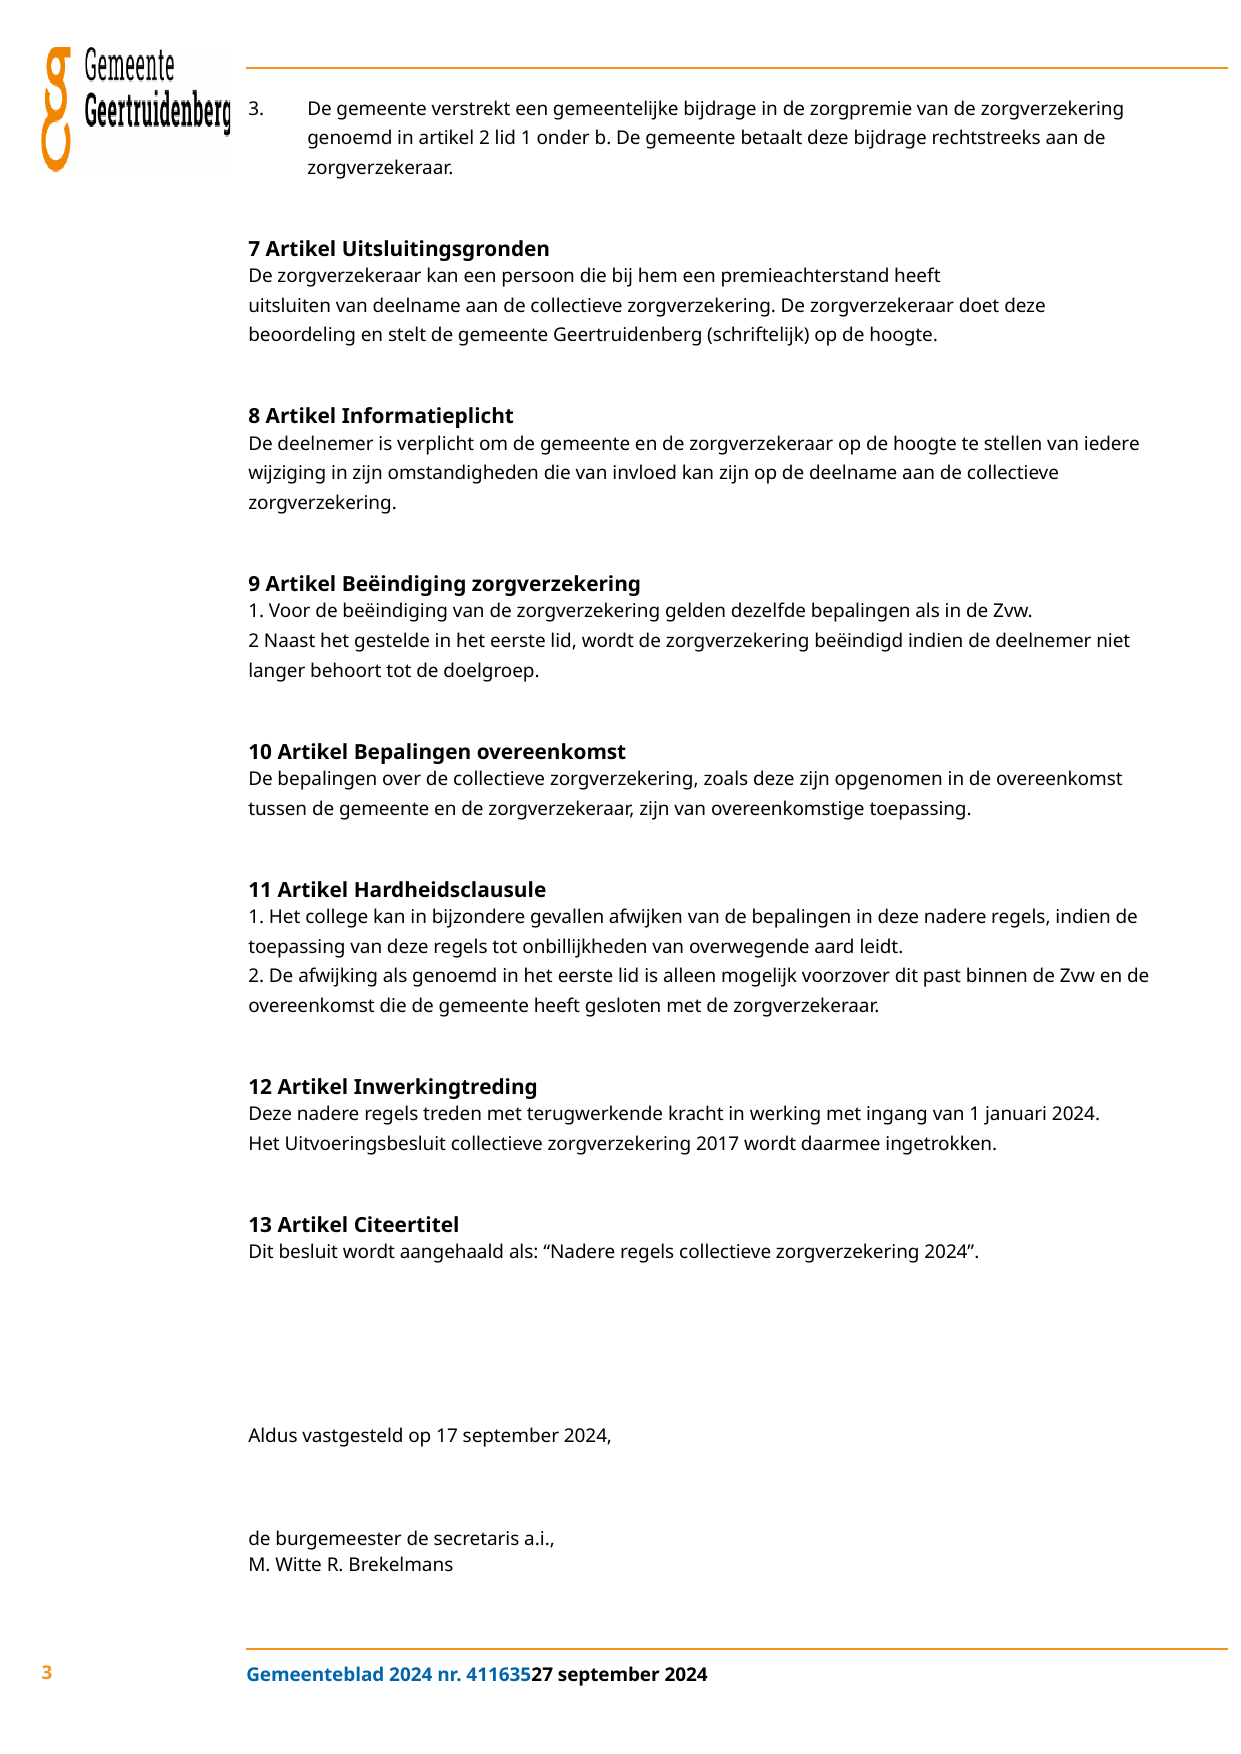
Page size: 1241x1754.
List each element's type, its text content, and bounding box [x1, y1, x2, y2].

text Dit besluit wordt aangehaald als: “Nadere regels collectieve zorgverzekering 2024”. [248, 1238, 1152, 1264]
text 2. De afwijking als genoemd in het eerste lid is alleen mogelijk voorzover dit past binnen de Zvw en de overeenkomst die de gemeente heeft gesloten met de zorgverzekeraar. [248, 962, 1152, 1018]
text De zorgverzekeraar kan een persoon die bij hem een premieachterstand heeft [248, 262, 1152, 288]
text de burgemeester de secretaris a.i., [248, 1525, 1152, 1551]
picture [41, 47, 231, 172]
text 11 Artikel Hardheidsclausule [248, 875, 1152, 903]
text 12 Artikel Inwerkingtreding [248, 1072, 1152, 1100]
text 9 Artikel Beëindiging zorgverzekering [248, 569, 1152, 598]
text Het Uitvoeringsbesluit collectieve zorgverzekering 2017 wordt daarmee ingetrokken. [248, 1130, 1152, 1156]
text 1. Voor de beëindiging van de zorgverzekering gelden dezelfde bepalingen als in de Zvw. [248, 598, 1152, 623]
text 7 Artikel Uitsluitingsgronden [248, 234, 1152, 262]
text 8 Artikel Informatieplicht [248, 402, 1152, 430]
text 2 Naast het gestelde in het eerste lid, wordt de zorgverzekering beëindigd indien de deelnemer niet langer behoort tot de doelgroep. [248, 627, 1152, 682]
text De bepalingen over de collectieve zorgverzekering, zoals deze zijn opgenomen in de overeenkomst tussen de gemeente en de zorgverzekeraar, zijn van overeenkomstige toepassing. [248, 765, 1152, 821]
text M. Witte R. Brekelmans [248, 1551, 1152, 1576]
text Aldus vastgesteld op 17 september 2024, [248, 1422, 1152, 1448]
text 10 Artikel Bepalingen overeenkomst [248, 737, 1152, 765]
text Deze nadere regels treden met terugwerkende kracht in werking met ingang van 1 januari 2024. [248, 1100, 1152, 1126]
text 1. Het college kan in bijzondere gevallen afwijken van de bepalingen in deze nadere regels, indien de toepassing van deze regels tot onbillijkheden van overwegende aard leidt. [248, 903, 1152, 958]
text uitsluiten van deelname aan de collectieve zorgverzekering. De zorgverzekeraar doet deze beoordeling en stelt de gemeente Geertruidenberg (schriftelijk) op de hoogte. [248, 292, 1152, 347]
text 13 Artikel Citeertitel [248, 1210, 1152, 1238]
text De deelnemer is verplicht om de gemeente en de zorgverzekeraar op de hoogte te stellen van iedere wijziging in zijn omstandigheden die van invloed kan zijn op de deelname aan de collectieve zorgverzekering. [248, 430, 1152, 515]
list De gemeente verstrekt een gemeentelijke bijdrage in de zorgpremie van de zorgverzekering genoemd in artikel 2 lid 1 onder b. De gemeente betaalt deze bijdrage rechtstreeks aan de zorgverzekeraar. [248, 95, 1152, 180]
